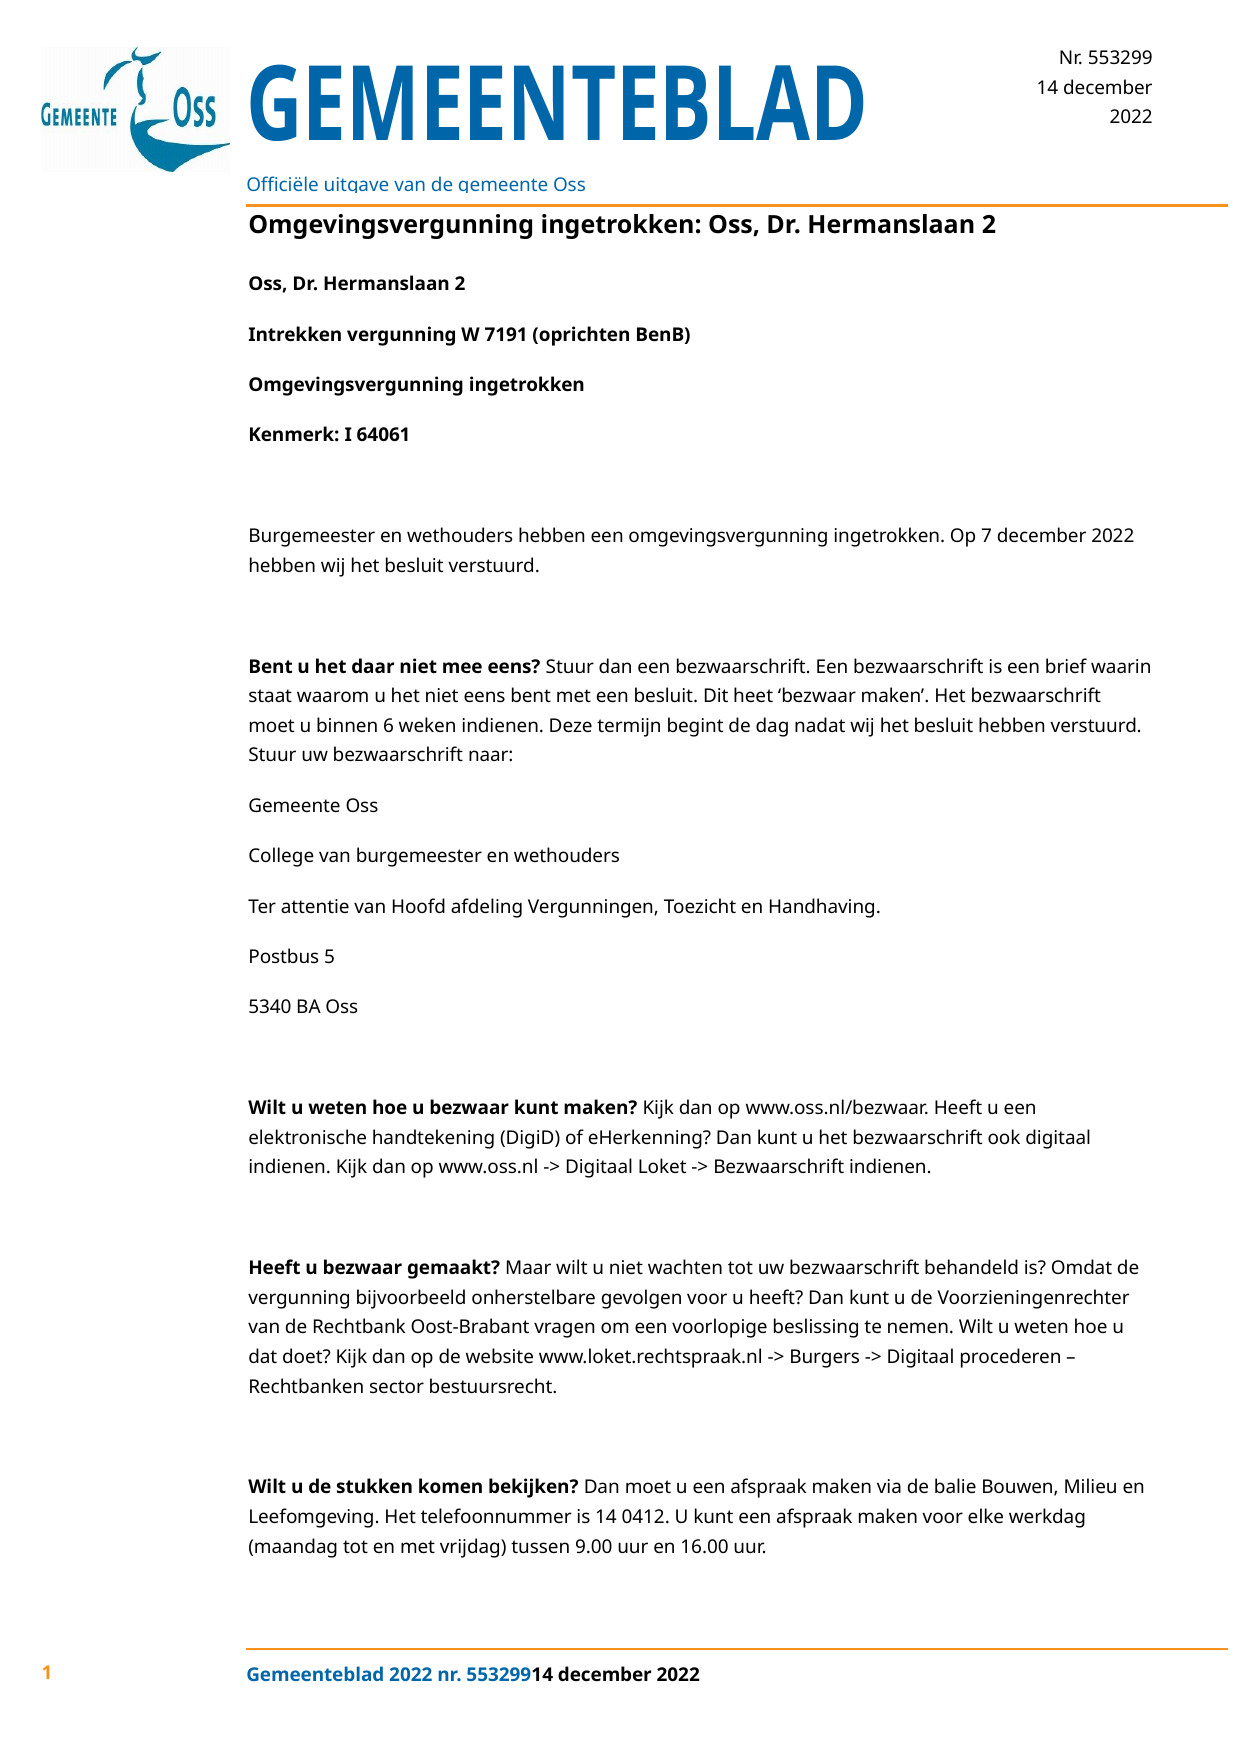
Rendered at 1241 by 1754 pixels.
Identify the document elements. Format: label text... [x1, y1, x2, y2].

text Wilt u weten hoe u bezwaar kunt maken? Kijk dan op www.oss.nl/bezwaar. Heeft u een elektronische handtekening (DigiD) of eHerkenning? Dan kunt u het bezwaarschrift ook digitaal indienen. Kijk dan op www.oss.nl -> Digitaal Loket -> Bezwaarschrift indienen. [248, 1094, 1152, 1179]
text Gemeente Oss [248, 792, 1152, 818]
text College van burgemeester en wethouders [248, 842, 1152, 868]
text Kenmerk: I 64061 [248, 422, 1152, 447]
text 5340 BA Oss [248, 994, 1152, 1019]
text Postbus 5 [248, 943, 1152, 969]
text Ter attentie van Hoofd afdeling Vergunningen, Toezicht en Handhaving. [248, 893, 1152, 918]
text Wilt u de stukken komen bekijken? Dan moet u een afspraak maken via de balie Bouwen, Milieu en Leefomgeving. Het telefoonnummer is 14 0412. U kunt een afspraak maken voor elke werkdag (maandag tot en met vrijdag) tussen 9.00 uur en 16.00 uur. [248, 1474, 1152, 1558]
text Oss, Dr. Hermanslaan 2 [248, 270, 1152, 296]
text Intrekken vergunning W 7191 (oprichten BenB) [248, 321, 1152, 346]
text Burgemeester en wethouders hebben een omgevingsvergunning ingetrokken. Op 7 december 2022 hebben wij het besluit verstuurd. [248, 522, 1152, 578]
text Bent u het daar niet mee eens? Stuur dan een bezwaarschrift. Een bezwaarschrift is een brief waarin staat waarom u het niet eens bent met een besluit. Dit heet ‘bezwaar maken’. Het bezwaarschrift moet u binnen 6 weken indienen. Deze termijn begint de dag nadat wij het besluit hebben verstuurd. Stuur uw bezwaarschrift naar: [248, 653, 1152, 767]
text Omgevingsvergunning ingetrokken [248, 371, 1152, 397]
picture [41, 47, 231, 172]
text Omgevingsvergunning ingetrokken: Oss, Dr. Hermanslaan 2 [248, 207, 1152, 241]
text Heeft u bezwaar gemaakt? Maar wilt u niet wachten tot uw bezwaarschrift behandeld is? Omdat de vergunning bijvoorbeeld onherstelbare gevolgen voor u heeft? Dan kunt u de Voorzieningenrechter van de Rechtbank Oost-Brabant vragen om een voorlopige beslissing te nemen. Wilt u weten hoe u dat doet? Kijk dan op de website www.loket.rechtspraak.nl -> Burgers -> Digitaal procederen – Rechtbanken sector bestuursrecht. [248, 1254, 1152, 1398]
